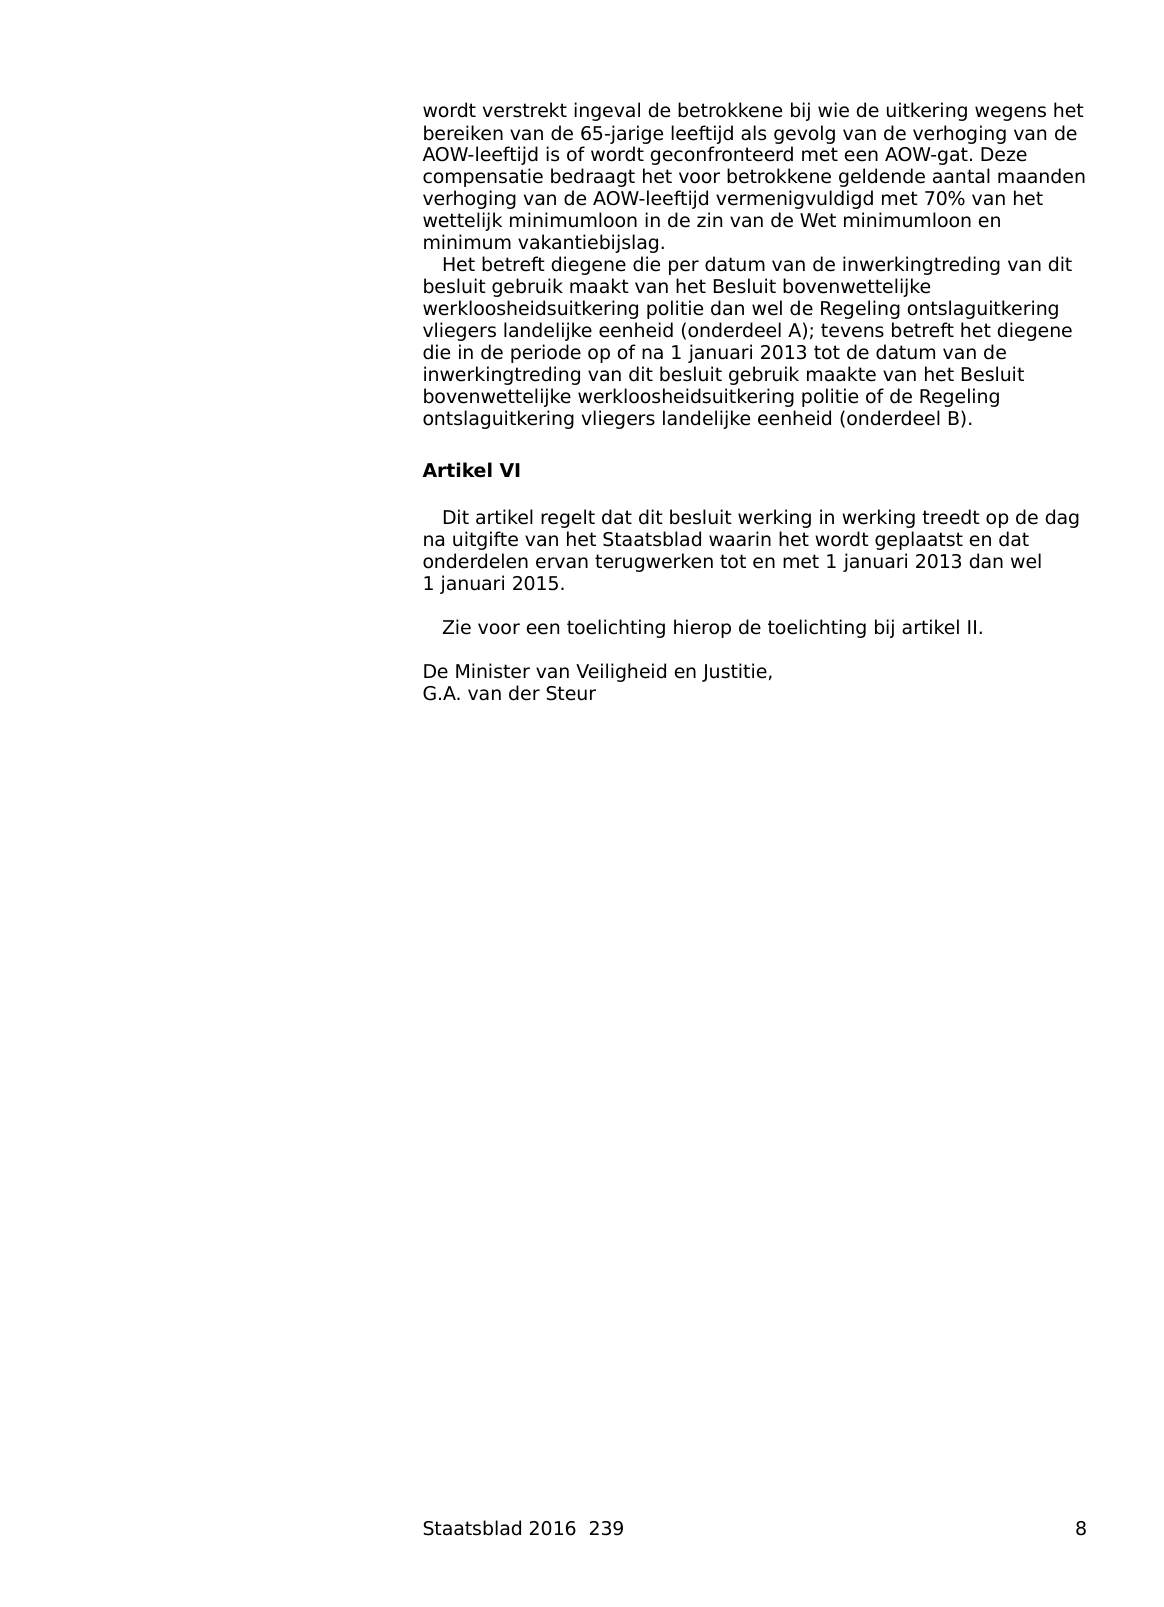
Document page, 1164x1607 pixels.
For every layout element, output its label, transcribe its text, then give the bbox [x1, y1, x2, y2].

text De Minister van Veiligheid en Justitie, G.A. van der Steur [422, 661, 1087, 705]
subtitle Artikel VI [422, 460, 1087, 482]
text Zie voor een toelichting hierop de toelichting bij artikel II. [422, 617, 1087, 639]
text wordt verstrekt ingeval de betrokkene bij wie de uitkering wegens het bereiken van de 65-jarige leeftijd als gevolg van de verhoging van de AOW-leeftijd is of wordt geconfronteerd met een AOW-gat. Deze compensatie bedraagt het voor betrokkene geldende aantal maanden verhoging van de AOW-leeftijd vermenigvuldigd met 70% van het wettelijk minimumloon in de zin van de Wet minimumloon en minimum vakantiebijslag. [422, 100, 1087, 254]
text Het betreft diegene die per datum van de inwerkingtreding van dit besluit gebruik maakt van het Besluit bovenwettelijke werkloosheidsuitkering politie dan wel de Regeling ontslaguitkering vliegers landelijke eenheid (onderdeel A); tevens betreft het diegene die in de periode op of na 1 januari 2013 tot de datum van de inwerkingtreding van dit besluit gebruik maakte van het Besluit bovenwettelijke werkloosheidsuitkering politie of de Regeling ontslaguitkering vliegers landelijke eenheid (onderdeel B). [422, 254, 1087, 430]
text Dit artikel regelt dat dit besluit werking in werking treedt op de dag na uitgifte van het Staatsblad waarin het wordt geplaatst en dat onderdelen ervan terugwerken tot en met 1 januari 2013 dan wel 1 januari 2015. [422, 507, 1087, 595]
